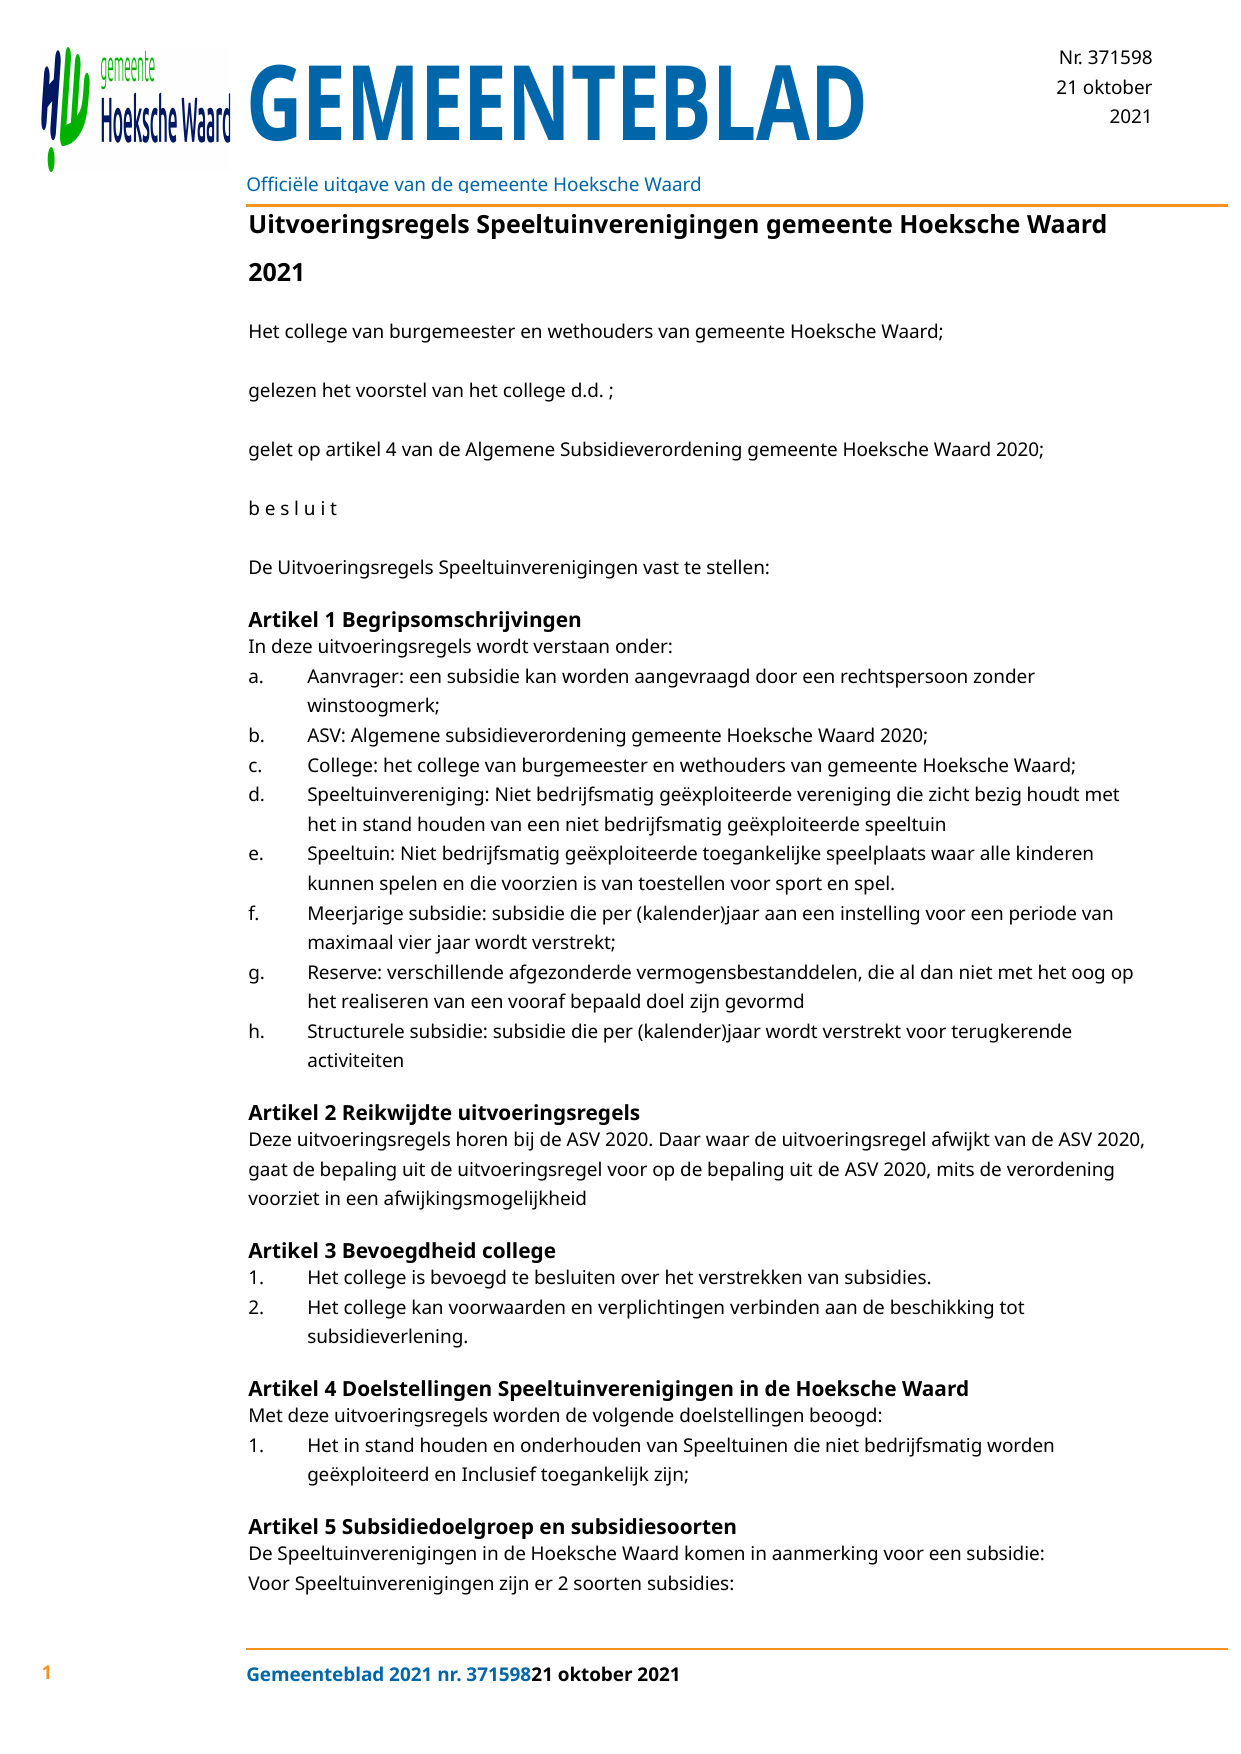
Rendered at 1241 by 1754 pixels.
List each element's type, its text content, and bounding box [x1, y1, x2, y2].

list Structurele subsidie: subsidie die per (kalender)jaar wordt verstrekt voor terugkerende activiteiten [248, 1018, 1152, 1073]
list Het in stand houden en onderhouden van Speeltuinen die niet bedrijfsmatig worden geëxploiteerd en Inclusief toegankelijk zijn; [248, 1432, 1152, 1487]
text Deze uitvoeringsregels horen bij de ASV 2020. Daar waar de uitvoeringsregel afwijkt van de ASV 2020, gaat de bepaling uit de uitvoeringsregel voor op de bepaling uit de ASV 2020, mits de verordening voorziet in een afwijkingsmogelijkheid [248, 1126, 1152, 1211]
list ASV: Algemene subsidieverordening gemeente Hoeksche Waard 2020; [248, 722, 1152, 748]
text Voor Speeltuinverenigingen zijn er 2 soorten subsidies: [248, 1570, 1152, 1596]
text Met deze uitvoeringsregels worden de volgende doelstellingen beoogd: [248, 1402, 1152, 1428]
text Artikel 2 Reikwijdte uitvoeringsregels [248, 1098, 1152, 1126]
picture [41, 47, 231, 172]
text De Speeltuinverenigingen in de Hoeksche Waard komen in aanmerking voor een subsidie: [248, 1541, 1152, 1566]
text gelet op artikel 4 van de Algemene Subsidieverordening gemeente Hoeksche Waard 2020; [248, 436, 1152, 462]
list Het college is bevoegd te besluiten over het verstrekken van subsidies. [248, 1264, 1152, 1290]
text In deze uitvoeringsregels wordt verstaan onder: [248, 633, 1152, 659]
list College: het college van burgemeester en wethouders van gemeente Hoeksche Waard; [248, 752, 1152, 777]
list Aanvrager: een subsidie kan worden aangevraagd door een rechtspersoon zonder winstoogmerk; [248, 663, 1152, 718]
list Het college kan voorwaarden en verplichtingen verbinden aan de beschikking tot subsidieverlening. [248, 1294, 1152, 1349]
text Uitvoeringsregels Speeltuinverenigingen gemeente Hoeksche Waard 2021 [248, 207, 1152, 288]
text b e s l u i t [248, 495, 1152, 521]
text Artikel 3 Bevoegdheid college [248, 1236, 1152, 1264]
text gelezen het voorstel van het college d.d. ; [248, 377, 1152, 403]
text Artikel 1 Begripsomschrijvingen [248, 605, 1152, 633]
list Meerjarige subsidie: subsidie die per (kalender)jaar aan een instelling voor een periode van maximaal vier jaar wordt verstrekt; [248, 900, 1152, 955]
list Speeltuin: Niet bedrijfsmatig geëxploiteerde toegankelijke speelplaats waar alle kinderen kunnen spelen en die voorzien is van toestellen voor sport en spel. [248, 841, 1152, 896]
text De Uitvoeringsregels Speeltuinverenigingen vast te stellen: [248, 554, 1152, 580]
text Artikel 5 Subsidiedoelgroep en subsidiesoorten [248, 1512, 1152, 1541]
list Speeltuinvereniging: Niet bedrijfsmatig geëxploiteerde vereniging die zicht bezig houdt met het in stand houden van een niet bedrijfsmatig geëxploiteerde speeltuin [248, 781, 1152, 837]
text Artikel 4 Doelstellingen Speeltuinverenigingen in de Hoeksche Waard [248, 1374, 1152, 1402]
text Het college van burgemeester en wethouders van gemeente Hoeksche Waard; [248, 318, 1152, 344]
list Reserve: verschillende afgezonderde vermogensbestanddelen, die al dan niet met het oog op het realiseren van een vooraf bepaald doel zijn gevormd [248, 959, 1152, 1014]
